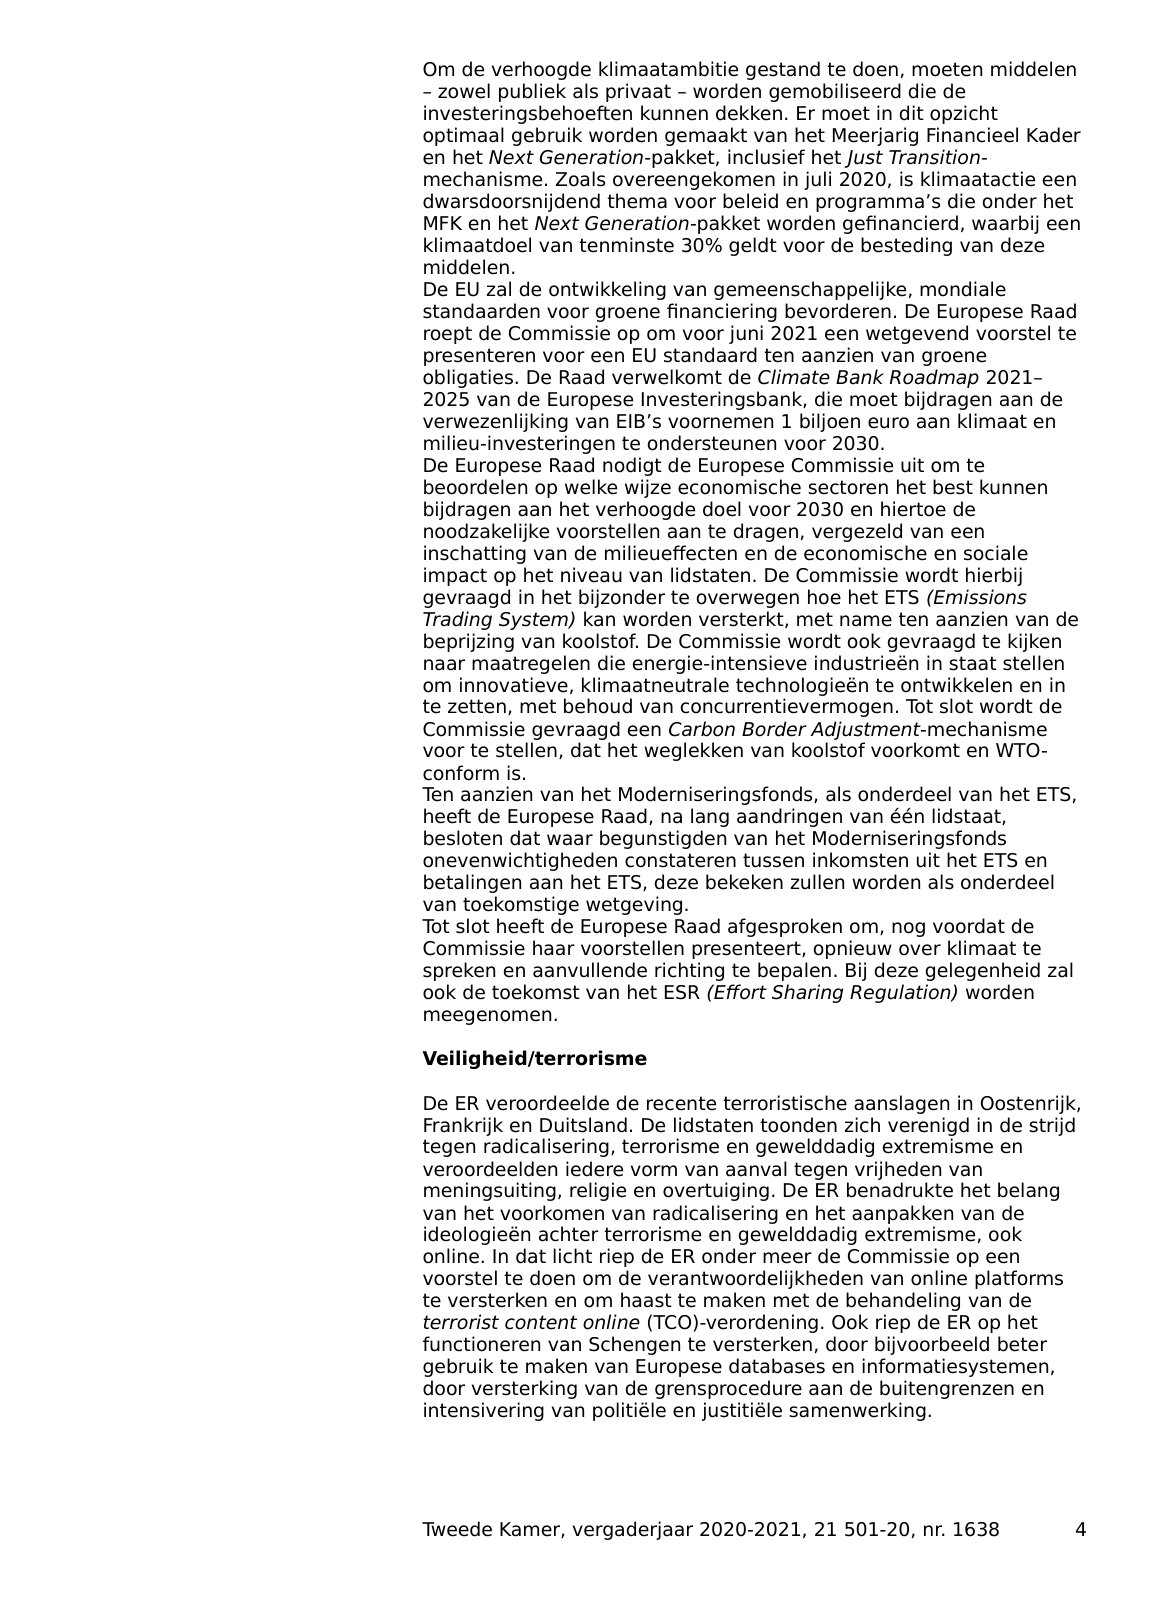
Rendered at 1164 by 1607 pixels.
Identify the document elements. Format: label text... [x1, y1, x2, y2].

text Ten aanzien van het Moderniseringsfonds, als onderdeel van het ETS, heeft de Europese Raad, na lang aandringen van één lidstaat, besloten dat waar begunstigden van het Moderniseringsfonds onevenwichtigheden constateren tussen inkomsten uit het ETS en betalingen aan het ETS, deze bekeken zullen worden als onderdeel van toekomstige wetgeving. [422, 784, 1087, 916]
subtitle Veiligheid/terrorisme [422, 1048, 1087, 1070]
text Tot slot heeft de Europese Raad afgesproken om, nog voordat de Commissie haar voorstellen presenteert, opnieuw over klimaat te spreken en aanvullende richting te bepalen. Bij deze gelegenheid zal ook de toekomst van het ESR (Effort Sharing Regulation) worden meegenomen. [422, 916, 1087, 1026]
text Om de verhoogde klimaatambitie gestand te doen, moeten middelen – zowel publiek als privaat – worden gemobiliseerd die de investeringsbehoeften kunnen dekken. Er moet in dit opzicht optimaal gebruik worden gemaakt van het Meerjarig Financieel Kader en het Next Generation-pakket, inclusief het Just Transition-mechanisme. Zoals overeengekomen in juli 2020, is klimaatactie een dwarsdoorsnijdend thema voor beleid en programma’s die onder het MFK en het Next Generation-pakket worden gefinancierd, waarbij een klimaatdoel van tenminste 30% geldt voor de besteding van deze middelen. [422, 59, 1087, 279]
text De EU zal de ontwikkeling van gemeenschappelijke, mondiale standaarden voor groene financiering bevorderen. De Europese Raad roept de Commissie op om voor juni 2021 een wetgevend voorstel te presenteren voor een EU standaard ten aanzien van groene obligaties. De Raad verwelkomt de Climate Bank Roadmap 2021–2025 van de Europese Investeringsbank, die moet bijdragen aan de verwezenlijking van EIB’s voornemen 1 biljoen euro aan klimaat en milieu-investeringen te ondersteunen voor 2030. [422, 279, 1087, 455]
text De Europese Raad nodigt de Europese Commissie uit om te beoordelen op welke wijze economische sectoren het best kunnen bijdragen aan het verhoogde doel voor 2030 en hiertoe de noodzakelijke voorstellen aan te dragen, vergezeld van een inschatting van de milieueffecten en de economische en sociale impact op het niveau van lidstaten. De Commissie wordt hierbij gevraagd in het bijzonder te overwegen hoe het ETS (Emissions Trading System) kan worden versterkt, met name ten aanzien van de beprijzing van koolstof. De Commissie wordt ook gevraagd te kijken naar maatregelen die energie-intensieve industrieën in staat stellen om innovatieve, klimaatneutrale technologieën te ontwikkelen en in te zetten, met behoud van concurrentievermogen. Tot slot wordt de Commissie gevraagd een Carbon Border Adjustment-mechanisme voor te stellen, dat het weglekken van koolstof voorkomt en WTO-conform is. [422, 455, 1087, 784]
text De ER veroordeelde de recente terroristische aanslagen in Oostenrijk, Frankrijk en Duitsland. De lidstaten toonden zich verenigd in de strijd tegen radicalisering, terrorisme en gewelddadig extremisme en veroordeelden iedere vorm van aanval tegen vrijheden van meningsuiting, religie en overtuiging. De ER benadrukte het belang van het voorkomen van radicalisering en het aanpakken van de ideologieën achter terrorisme en gewelddadig extremisme, ook online. In dat licht riep de ER onder meer de Commissie op een voorstel te doen om de verantwoordelijkheden van online platforms te versterken en om haast te maken met de behandeling van de terrorist content online (TCO)-verordening. Ook riep de ER op het functioneren van Schengen te versterken, door bijvoorbeeld beter gebruik te maken van Europese databases en informatiesystemen, door versterking van de grensprocedure aan de buitengrenzen en intensivering van politiële en justitiële samenwerking. [422, 1092, 1087, 1422]
